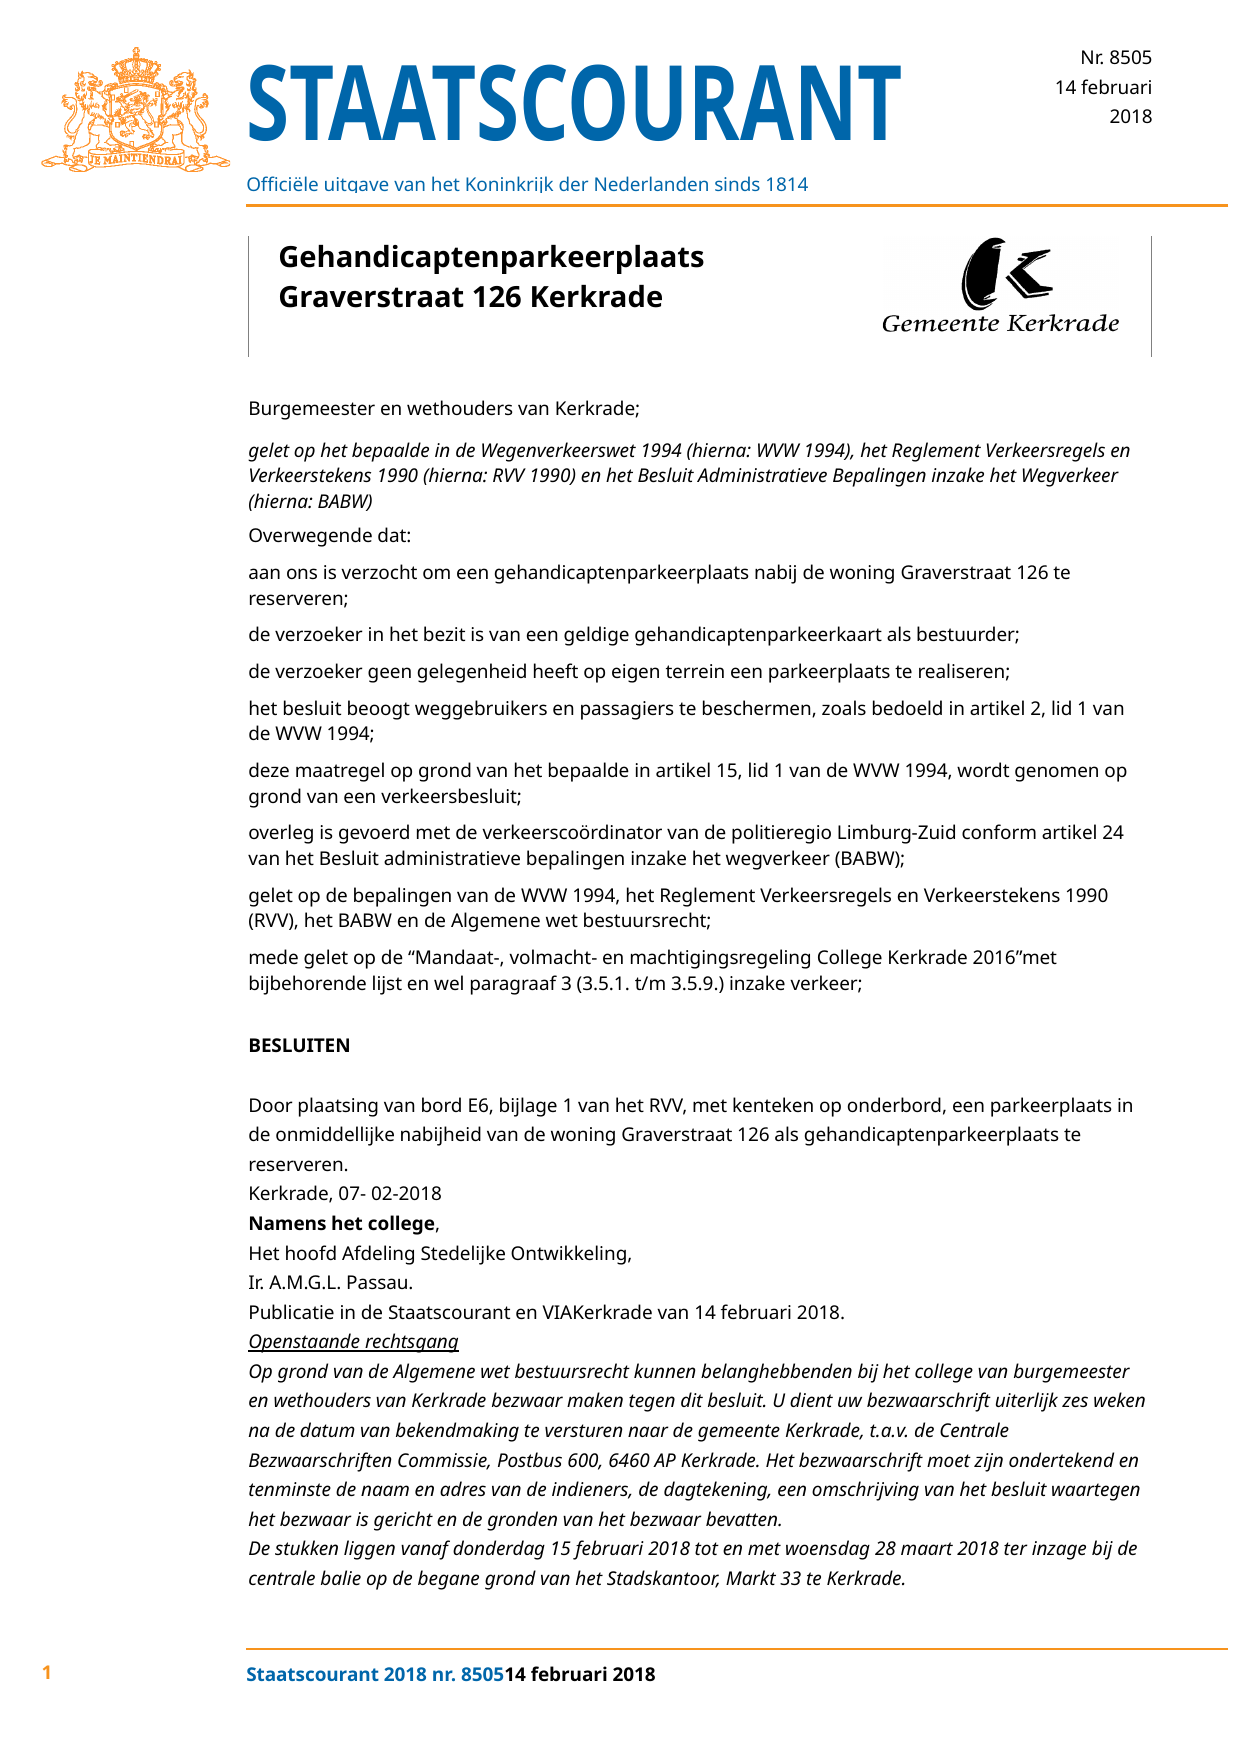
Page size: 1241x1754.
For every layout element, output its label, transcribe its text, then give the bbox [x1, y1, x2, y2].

text Publicatie in de Staatscourant en VIAKerkrade van 14 februari 2018. [248, 1299, 1152, 1325]
text mede gelet op de “Mandaat-, volmacht- en machtigingsregeling College Kerkrade 2016”met bijbehorende lijst en wel paragraaf 3 (3.5.1. t/m 3.5.9.) inzake verkeer; [248, 944, 1152, 996]
text het besluit beoogt weggebruikers en passagiers te beschermen, zoals bedoeld in artikel 2, lid 1 van de WVW 1994; [248, 695, 1152, 746]
text de verzoeker geen gelegenheid heeft op eigen terrein een parkeerplaats te realiseren; [248, 658, 1152, 684]
picture [41, 47, 231, 172]
text Ir. A.M.G.L. Passau. [248, 1269, 1152, 1295]
text aan ons is verzocht om een gehandicaptenparkeerplaats nabij de woning Graverstraat 126 te reserveren; [248, 559, 1152, 610]
text Openstaande rechtsgang [248, 1328, 1152, 1354]
table_header Gehandicaptenparkeerplaats Graverstraat 126 Kerkrade [249, 236, 850, 357]
text Door plaatsing van bord E6, bijlage 1 van het RVV, met kenteken op onderbord, een parkeerplaats in de onmiddellijke nabijheid van de woning Graverstraat 126 als gehandicaptenparkeerplaats te reserveren. [248, 1092, 1152, 1177]
text de verzoeker in het bezit is van een geldige gehandicaptenparkeerkaart als bestuurder; [248, 621, 1152, 647]
text Namens het college, [248, 1210, 1152, 1236]
text deze maatregel op grond van het bepaalde in artikel 15, lid 1 van de WVW 1994, wordt genomen op grond van een verkeersbesluit; [248, 757, 1152, 808]
text gelet op de bepalingen van de WVW 1994, het Reglement Verkeersregels en Verkeerstekens 1990 (RVV), het BABW en de Algemene wet bestuursrecht; [248, 882, 1152, 933]
text overleg is gevoerd met de verkeerscoördinator van de politieregio Limburg-Zuid conform artikel 24 van het Besluit administratieve bepalingen inzake het wegverkeer (BABW); [248, 819, 1152, 871]
text Kerkrade, 07- 02-2018 [248, 1181, 1152, 1206]
text Overwegende dat: [248, 522, 1152, 548]
table_header [850, 236, 1151, 357]
text gelet op het bepaalde in de Wegenverkeerswet 1994 (hierna: WVW 1994), het Reglement Verkeersregels en Verkeerstekens 1990 (hierna: RVV 1990) en het Besluit Administratieve Bepalingen inzake het Wegverkeer (hierna: BABW) [248, 437, 1152, 514]
text BESLUITEN [248, 1033, 1152, 1058]
text De stukken liggen vanaf donderdag 15 februari 2018 tot en met woensdag 28 maart 2018 ter inzage bij de centrale balie op de begane grond van het Stadskantoor, Markt 33 te Kerkrade. [248, 1536, 1152, 1591]
text Op grond van de Algemene wet bestuursrecht kunnen belanghebbenden bij het college van burgemeester en wethouders van Kerkrade bezwaar maken tegen dit besluit. U dient uw bezwaarschrift uiterlijk zes weken na de datum van bekendmaking te versturen naar de gemeente Kerkrade, t.a.v. de Centrale Bezwaarschriften Commissie, Postbus 600, 6460 AP Kerkrade. Het bezwaarschrift moet zijn ondertekend en tenminste de naam en adres van de indieners, de dagtekening, een omschrijving van het besluit waartegen het bezwaar is gericht en de gronden van het bezwaar bevatten. [248, 1358, 1152, 1532]
text Burgemeester en wethouders van Kerkrade; [248, 395, 1152, 421]
text Het hoofd Afdeling Stedelijke Ontwikkeling, [248, 1240, 1152, 1266]
picture [882, 236, 1119, 332]
